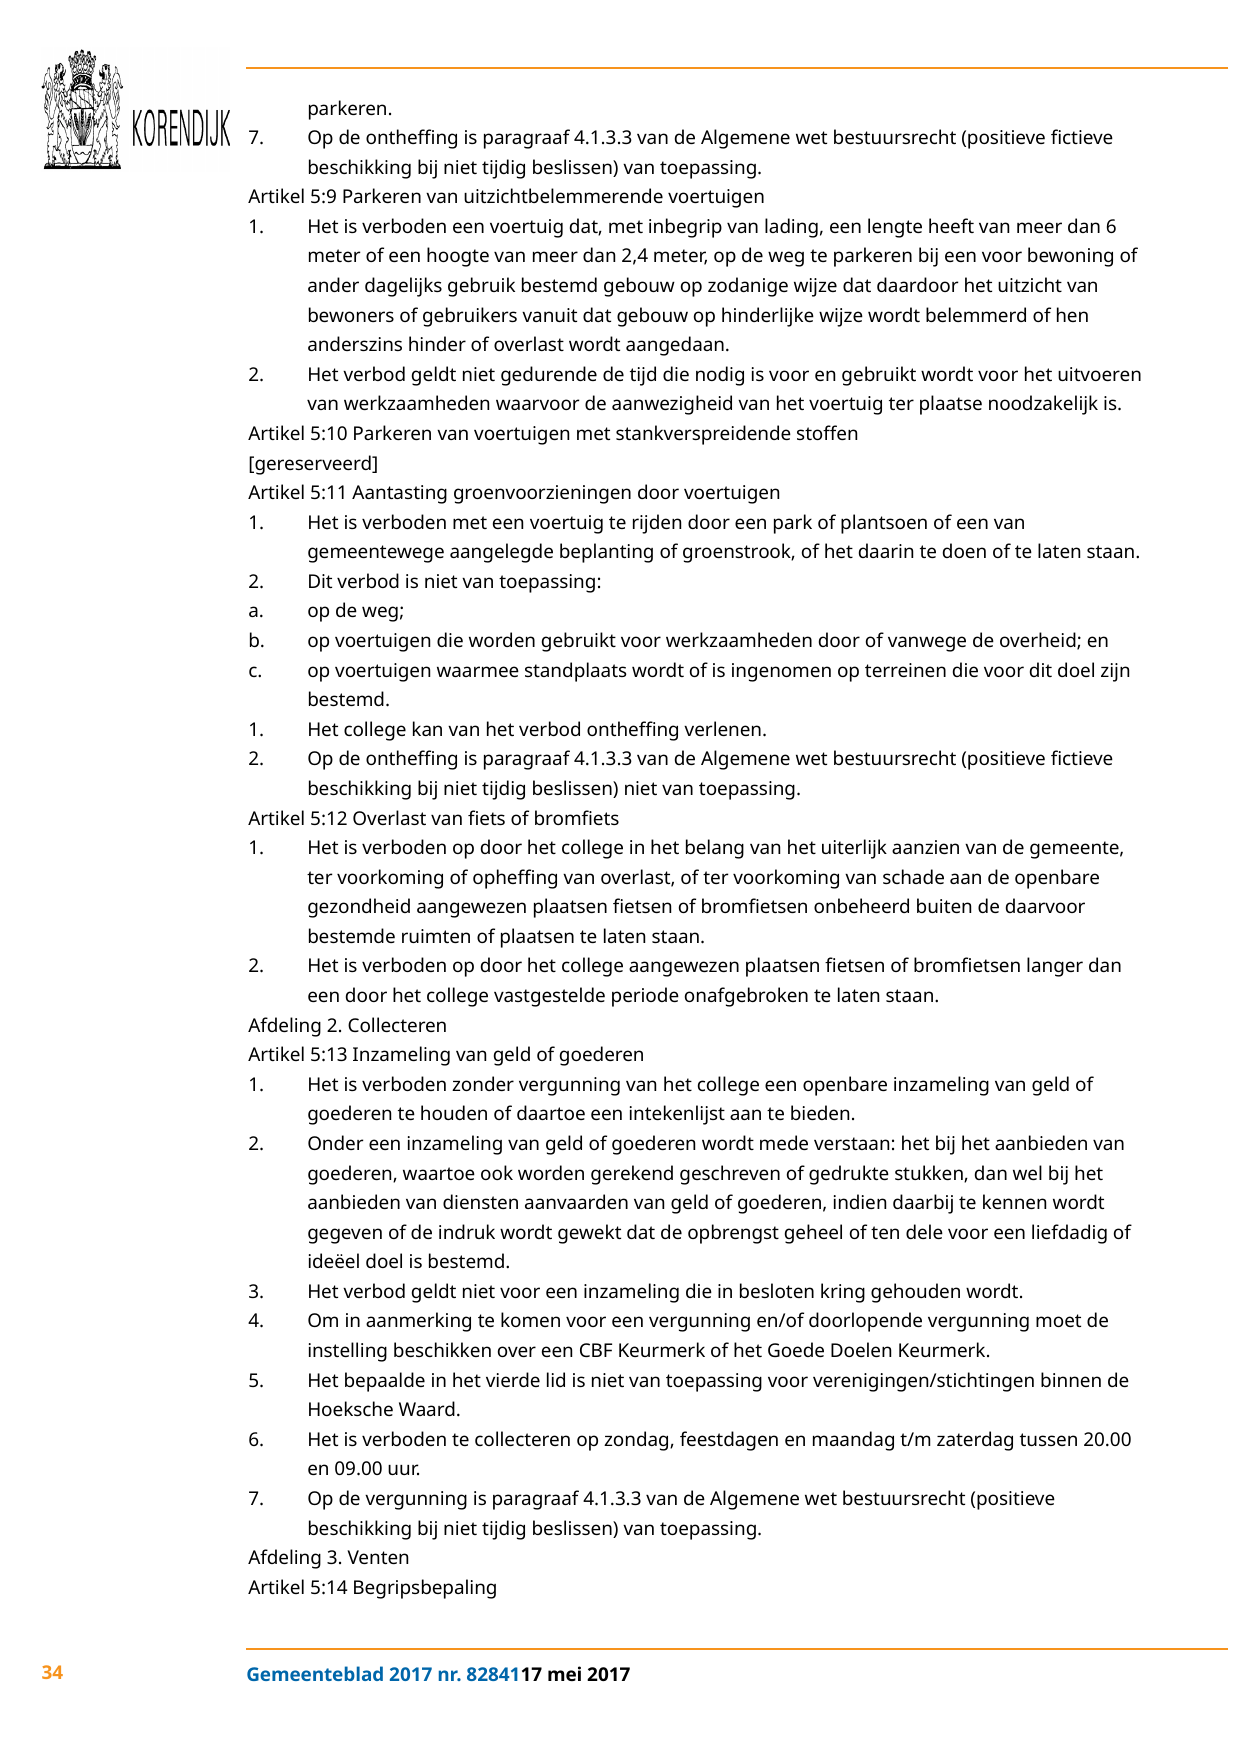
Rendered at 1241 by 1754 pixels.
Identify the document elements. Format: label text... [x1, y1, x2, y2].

text Afdeling 3. Venten [248, 1544, 1152, 1570]
list Op de vergunning is paragraaf 4.1.3.3 van de Algemene wet bestuursrecht (positieve beschikking bij niet tijdig beslissen) van toepassing. [248, 1485, 1152, 1541]
list Het verbod geldt niet voor een inzameling die in besloten kring gehouden wordt. [248, 1278, 1152, 1304]
list Het bepaalde in het vierde lid is niet van toepassing voor verenigingen/stichtingen binnen de Hoeksche Waard. [248, 1367, 1152, 1422]
list op voertuigen die worden gebruikt voor werkzaamheden door of vanwege de overheid; en [248, 627, 1152, 653]
list Het is verboden op door het college in het belang van het uiterlijk aanzien van de gemeente, ter voorkoming of opheffing van overlast, of ter voorkoming van schade aan de openbare gezondheid aangewezen plaatsen fietsen of bromfietsen onbeheerd buiten de daarvoor bestemde ruimten of plaatsen te laten staan. [248, 834, 1152, 949]
text Artikel 5:14 Begripsbepaling [248, 1574, 1152, 1600]
list Dit verbod is niet van toepassing: [248, 568, 1152, 594]
text Afdeling 2. Collecteren [248, 1012, 1152, 1038]
text Artikel 5:13 Inzameling van geld of goederen [248, 1041, 1152, 1067]
list parkeren. [248, 95, 1152, 121]
text Artikel 5:9 Parkeren van uitzichtbelemmerende voertuigen [248, 183, 1152, 209]
text Artikel 5:12 Overlast van fiets of bromfiets [248, 805, 1152, 831]
list Om in aanmerking te komen voor een vergunning en/of doorlopende vergunning moet de instelling beschikken over een CBF Keurmerk of het Goede Doelen Keurmerk. [248, 1308, 1152, 1363]
list Het verbod geldt niet gedurende de tijd die nodig is voor en gebruikt wordt voor het uitvoeren van werkzaamheden waarvoor de aanwezigheid van het voertuig ter plaatse noodzakelijk is. [248, 361, 1152, 416]
list Het is verboden een voertuig dat, met inbegrip van lading, een lengte heeft van meer dan 6 meter of een hoogte van meer dan 2,4 meter, op de weg te parkeren bij een voor bewoning of ander dagelijks gebruik bestemd gebouw op zodanige wijze dat daardoor het uitzicht van bewoners of gebruikers vanuit dat gebouw op hinderlijke wijze wordt belemmerd of hen anderszins hinder of overlast wordt aangedaan. [248, 213, 1152, 357]
text Artikel 5:10 Parkeren van voertuigen met stankverspreidende stoffen [248, 420, 1152, 446]
list op voertuigen waarmee standplaats wordt of is ingenomen op terreinen die voor dit doel zijn bestemd. [248, 657, 1152, 712]
text Artikel 5:11 Aantasting groenvoorzieningen door voertuigen [248, 479, 1152, 505]
list Op de ontheffing is paragraaf 4.1.3.3 van de Algemene wet bestuursrecht (positieve fictieve beschikking bij niet tijdig beslissen) niet van toepassing. [248, 746, 1152, 801]
list op de weg; [248, 598, 1152, 623]
list Op de ontheffing is paragraaf 4.1.3.3 van de Algemene wet bestuursrecht (positieve fictieve beschikking bij niet tijdig beslissen) van toepassing. [248, 124, 1152, 180]
list Het is verboden op door het college aangewezen plaatsen fietsen of bromfietsen langer dan een door het college vastgestelde periode onafgebroken te laten staan. [248, 953, 1152, 1008]
list Het is verboden met een voertuig te rijden door een park of plantsoen of een van gemeentewege aangelegde beplanting of groenstrook, of het daarin te doen of te laten staan. [248, 509, 1152, 564]
list Het is verboden zonder vergunning van het college een openbare inzameling van geld of goederen te houden of daartoe een intekenlijst aan te bieden. [248, 1071, 1152, 1126]
list Het college kan van het verbod ontheffing verlenen. [248, 716, 1152, 742]
picture [41, 47, 231, 172]
list Onder een inzameling van geld of goederen wordt mede verstaan: het bij het aanbieden van goederen, waartoe ook worden gerekend geschreven of gedrukte stukken, dan wel bij het aanbieden van diensten aanvaarden van geld of goederen, indien daarbij te kennen wordt gegeven of de indruk wordt gewekt dat de opbrengst geheel of ten dele voor een liefdadig of ideëel doel is bestemd. [248, 1130, 1152, 1274]
list Het is verboden te collecteren op zondag, feestdagen en maandag t/m zaterdag tussen 20.00 en 09.00 uur. [248, 1426, 1152, 1481]
text [gereserveerd] [248, 450, 1152, 476]
